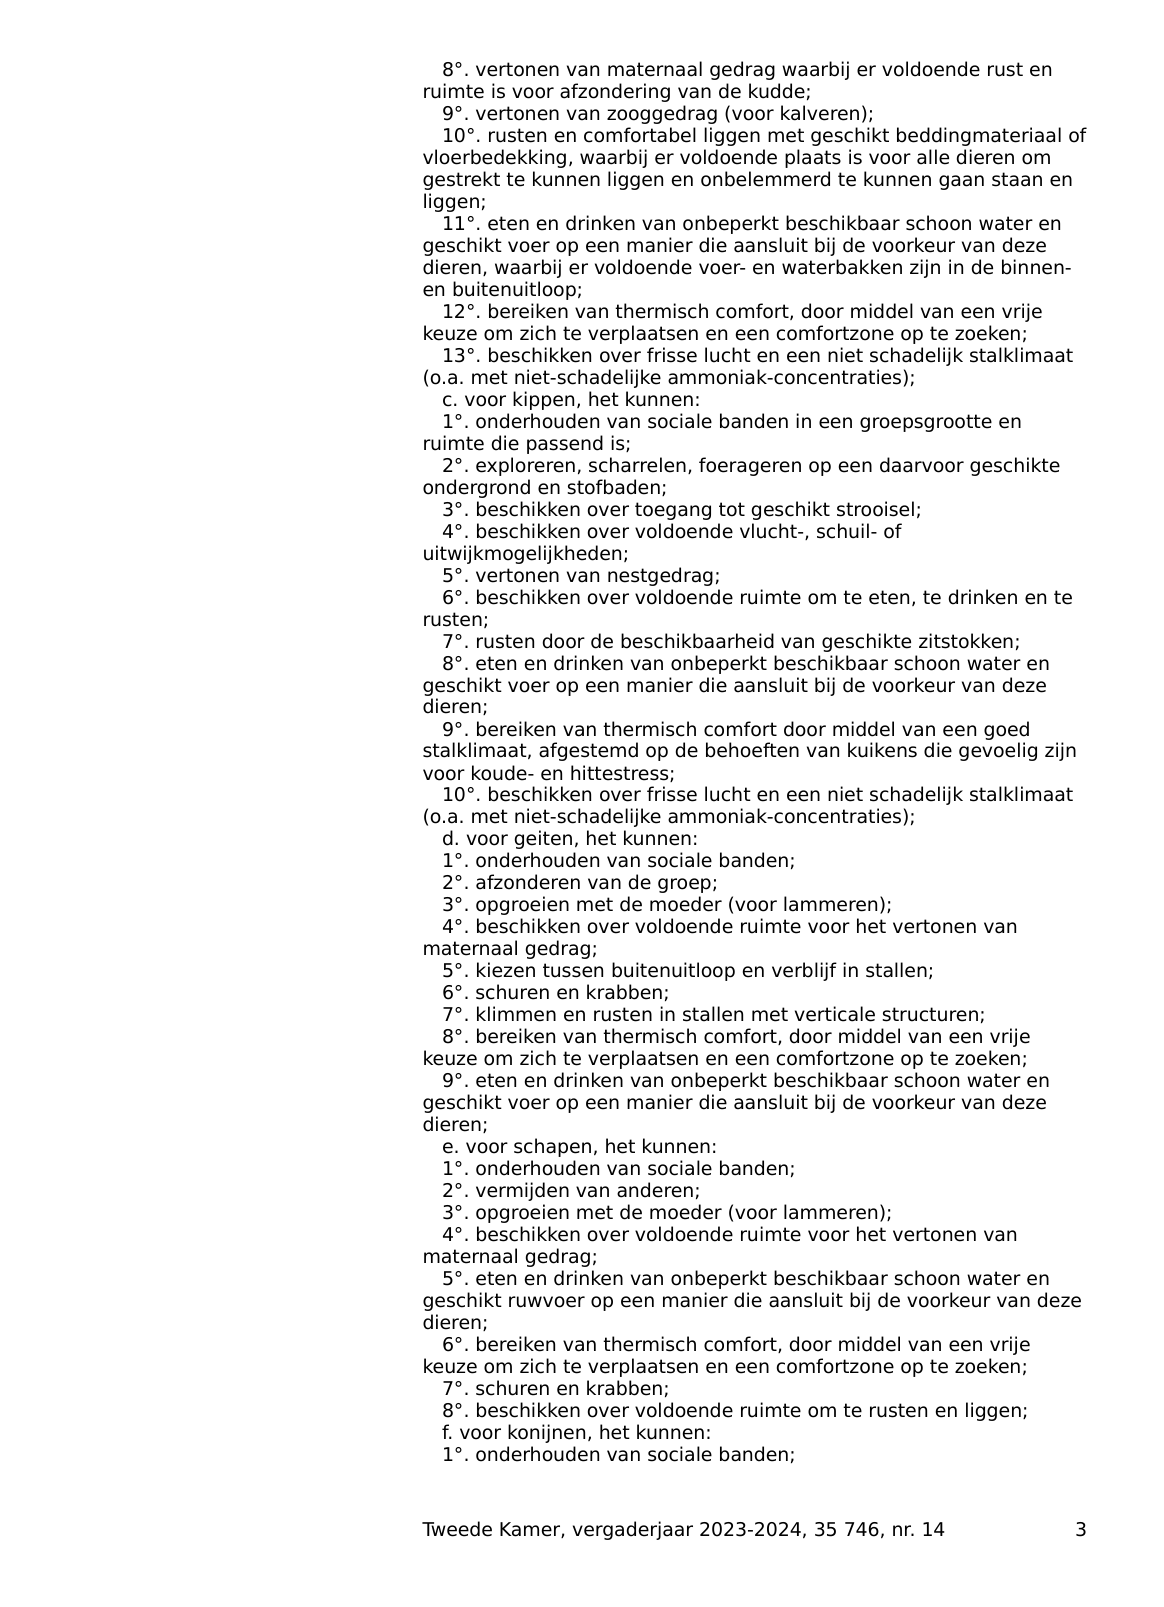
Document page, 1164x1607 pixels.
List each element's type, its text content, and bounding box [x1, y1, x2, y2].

text 11°. eten en drinken van onbeperkt beschikbaar schoon water en geschikt voer op een manier die aansluit bij de voorkeur van deze dieren, waarbij er voldoende voer- en waterbakken zijn in de binnen- en buitenuitloop; [422, 213, 1087, 301]
text 10°. rusten en comfortabel liggen met geschikt beddingmateriaal of vloerbedekking, waarbij er voldoende plaats is voor alle dieren om gestrekt te kunnen liggen en onbelemmerd te kunnen gaan staan en liggen; [422, 125, 1087, 213]
text 7°. klimmen en rusten in stallen met verticale structuren; [422, 1004, 1087, 1026]
text 8°. bereiken van thermisch comfort, door middel van een vrije keuze om zich te verplaatsen en een comfortzone op te zoeken; [422, 1026, 1087, 1070]
text c. voor kippen, het kunnen: [422, 389, 1087, 411]
text 4°. beschikken over voldoende ruimte voor het vertonen van maternaal gedrag; [422, 1224, 1087, 1268]
text 1°. onderhouden van sociale banden; [422, 1444, 1087, 1466]
text 2°. exploreren, scharrelen, foerageren op een daarvoor geschikte ondergrond en stofbaden; [422, 455, 1087, 499]
text 6°. schuren en krabben; [422, 982, 1087, 1004]
text 4°. beschikken over voldoende ruimte voor het vertonen van maternaal gedrag; [422, 916, 1087, 960]
text 7°. schuren en krabben; [422, 1378, 1087, 1400]
text 8°. vertonen van maternaal gedrag waarbij er voldoende rust en ruimte is voor afzondering van de kudde; [422, 59, 1087, 103]
text e. voor schapen, het kunnen: [422, 1136, 1087, 1158]
text 8°. eten en drinken van onbeperkt beschikbaar schoon water en geschikt voer op een manier die aansluit bij de voorkeur van deze dieren; [422, 652, 1087, 718]
text 9°. vertonen van zooggedrag (voor kalveren); [422, 103, 1087, 125]
text 10°. beschikken over frisse lucht en een niet schadelijk stalklimaat (o.a. met niet-schadelijke ammoniak-concentraties); [422, 784, 1087, 828]
text 4°. beschikken over voldoende vlucht-, schuil- of uitwijkmogelijkheden; [422, 521, 1087, 564]
text 8°. beschikken over voldoende ruimte om te rusten en liggen; [422, 1400, 1087, 1422]
text 12°. bereiken van thermisch comfort, door middel van een vrije keuze om zich te verplaatsen en een comfortzone op te zoeken; [422, 301, 1087, 345]
text 9°. bereiken van thermisch comfort door middel van een goed stalklimaat, afgestemd op de behoeften van kuikens die gevoelig zijn voor koude- en hittestress; [422, 718, 1087, 784]
text 6°. beschikken over voldoende ruimte om te eten, te drinken en te rusten; [422, 587, 1087, 631]
text 5°. vertonen van nestgedrag; [422, 564, 1087, 587]
text 3°. opgroeien met de moeder (voor lammeren); [422, 894, 1087, 916]
text 6°. bereiken van thermisch comfort, door middel van een vrije keuze om zich te verplaatsen en een comfortzone op te zoeken; [422, 1334, 1087, 1378]
text d. voor geiten, het kunnen: [422, 828, 1087, 850]
text 13°. beschikken over frisse lucht en een niet schadelijk stalklimaat (o.a. met niet-schadelijke ammoniak-concentraties); [422, 345, 1087, 389]
text 7°. rusten door de beschikbaarheid van geschikte zitstokken; [422, 631, 1087, 652]
text 9°. eten en drinken van onbeperkt beschikbaar schoon water en geschikt voer op een manier die aansluit bij de voorkeur van deze dieren; [422, 1070, 1087, 1136]
text 2°. vermijden van anderen; [422, 1180, 1087, 1202]
text 1°. onderhouden van sociale banden; [422, 1158, 1087, 1180]
text 3°. opgroeien met de moeder (voor lammeren); [422, 1202, 1087, 1224]
text 5°. eten en drinken van onbeperkt beschikbaar schoon water en geschikt ruwvoer op een manier die aansluit bij de voorkeur van deze dieren; [422, 1268, 1087, 1334]
text 1°. onderhouden van sociale banden; [422, 850, 1087, 872]
text 1°. onderhouden van sociale banden in een groepsgrootte en ruimte die passend is; [422, 411, 1087, 455]
text f. voor konijnen, het kunnen: [422, 1422, 1087, 1444]
text 3°. beschikken over toegang tot geschikt strooisel; [422, 499, 1087, 521]
text 5°. kiezen tussen buitenuitloop en verblijf in stallen; [422, 960, 1087, 982]
text 2°. afzonderen van de groep; [422, 872, 1087, 894]
